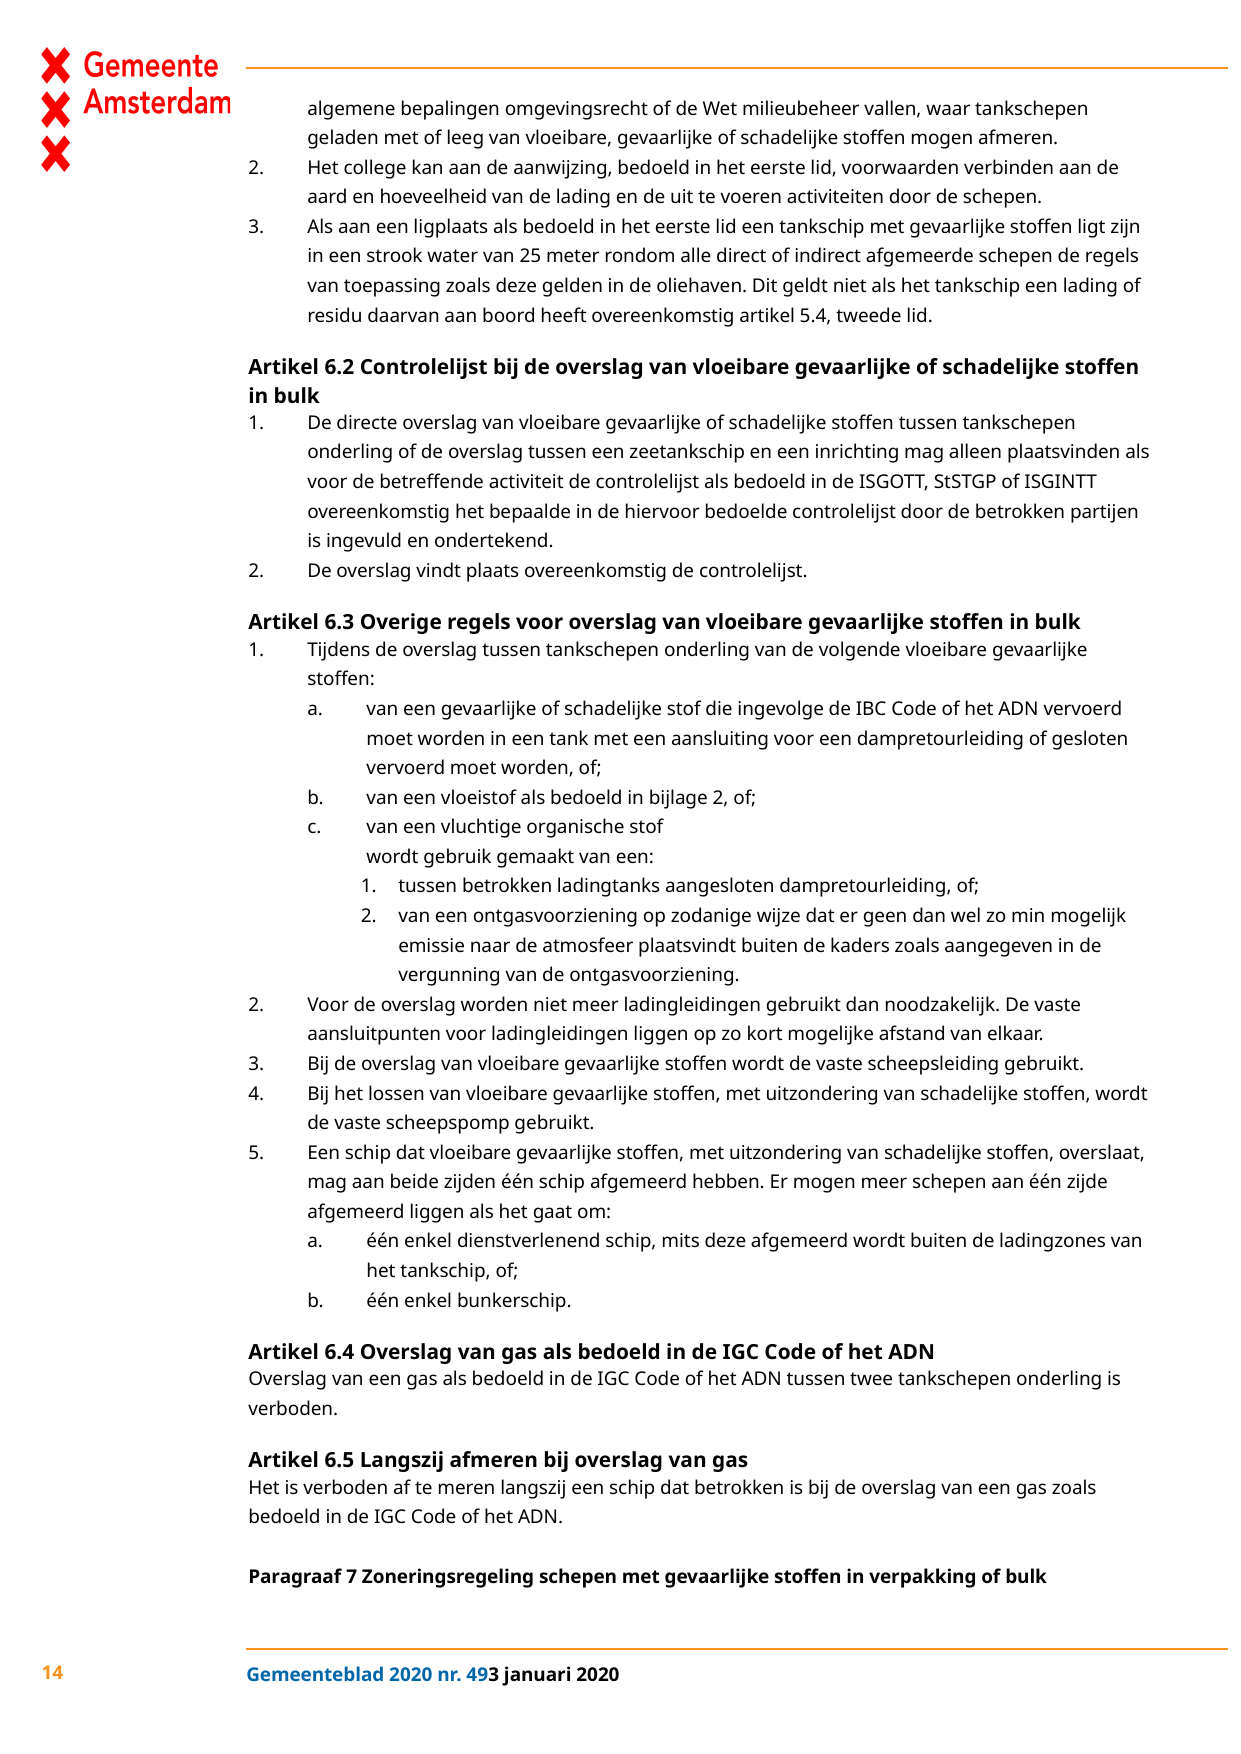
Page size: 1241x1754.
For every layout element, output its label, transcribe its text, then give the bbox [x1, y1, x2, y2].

list De overslag vindt plaats overeenkomstig de controlelijst. [248, 557, 1152, 583]
list één enkel dienstverlenend schip, mits deze afgemeerd wordt buiten de ladingzones van het tankschip, of; [307, 1228, 1152, 1283]
list van een ontgasvoorziening op zodanige wijze dat er geen dan wel zo min mogelijk emissie naar de atmosfeer plaatsvindt buiten de kaders zoals aangegeven in de vergunning van de ontgasvoorziening. [361, 902, 1152, 987]
text Overslag van een gas als bedoeld in de IGC Code of het ADN tussen twee tankschepen onderling is verboden. [248, 1366, 1152, 1421]
list één enkel bunkerschip. [307, 1287, 1152, 1312]
text Artikel 6.2 Controlelijst bij de overslag van vloeibare gevaarlijke of schadelijke stoffen in bulk [248, 352, 1152, 409]
list Tijdens de overslag tussen tankschepen onderling van de volgende vloeibare gevaarlijke stoffen: [248, 636, 1152, 691]
text Artikel 6.5 Langszij afmeren bij overslag van gas [248, 1446, 1152, 1474]
list Bij de overslag van vloeibare gevaarlijke stoffen wordt de vaste scheepsleiding gebruikt. [248, 1050, 1152, 1076]
list wordt gebruik gemaakt van een: [307, 843, 1152, 869]
list Als aan een ligplaats als bedoeld in het eerste lid een tankschip met gevaarlijke stoffen ligt zijn in een strook water van 25 meter rondom alle direct of indirect afgemeerde schepen de regels van toepassing zoals deze gelden in de oliehaven. Dit geldt niet als het tankschip een lading of residu daarvan aan boord heeft overeenkomstig artikel 5.4, tweede lid. [248, 213, 1152, 328]
text Artikel 6.3 Overige regels voor overslag van vloeibare gevaarlijke stoffen in bulk [248, 607, 1152, 636]
list van een vluchtige organische stof [307, 813, 1152, 839]
list van een vloeistof als bedoeld in bijlage 2, of; [307, 784, 1152, 809]
text Artikel 6.4 Overslag van gas als bedoeld in de IGC Code of het ADN [248, 1337, 1152, 1366]
list van een gevaarlijke of schadelijke stof die ingevolge de IBC Code of het ADN vervoerd moet worden in een tank met een aansluiting voor een dampretourleiding of gesloten vervoerd moet worden, of; [307, 695, 1152, 780]
list Bij het lossen van vloeibare gevaarlijke stoffen, met uitzondering van schadelijke stoffen, wordt de vaste scheepspomp gebruikt. [248, 1080, 1152, 1135]
text Het is verboden af te meren langszij een schip dat betrokken is bij de overslag van een gas zoals bedoeld in de IGC Code of het ADN. [248, 1474, 1152, 1529]
list Het college kan aan de aanwijzing, bedoeld in het eerste lid, voorwaarden verbinden aan de aard en hoeveelheid van de lading en de uit te voeren activiteiten door de schepen. [248, 154, 1152, 209]
list algemene bepalingen omgevingsrecht of de Wet milieubeheer vallen, waar tankschepen geladen met of leeg van vloeibare, gevaarlijke of schadelijke stoffen mogen afmeren. [248, 95, 1152, 150]
picture [41, 47, 231, 172]
list Voor de overslag worden niet meer ladingleidingen gebruikt dan noodzakelijk. De vaste aansluitpunten voor ladingleidingen liggen op zo kort mogelijke afstand van elkaar. [248, 991, 1152, 1046]
list De directe overslag van vloeibare gevaarlijke of schadelijke stoffen tussen tankschepen onderling of de overslag tussen een zeetankschip en een inrichting mag alleen plaatsvinden als voor de betreffende activiteit de controlelijst als bedoeld in de ISGOTT, StSTGP of ISGINTT overeenkomstig het bepaalde in de hiervoor bedoelde controlelijst door de betrokken partijen is ingevuld en ondertekend. [248, 409, 1152, 553]
list Een schip dat vloeibare gevaarlijke stoffen, met uitzondering van schadelijke stoffen, overslaat, mag aan beide zijden één schip afgemeerd hebben. Er mogen meer schepen aan één zijde afgemeerd liggen als het gaat om: [248, 1139, 1152, 1224]
text Paragraaf 7 Zoneringsregeling schepen met gevaarlijke stoffen in verpakking of bulk [248, 1563, 1152, 1588]
list tussen betrokken ladingtanks aangesloten dampretourleiding, of; [361, 873, 1152, 898]
